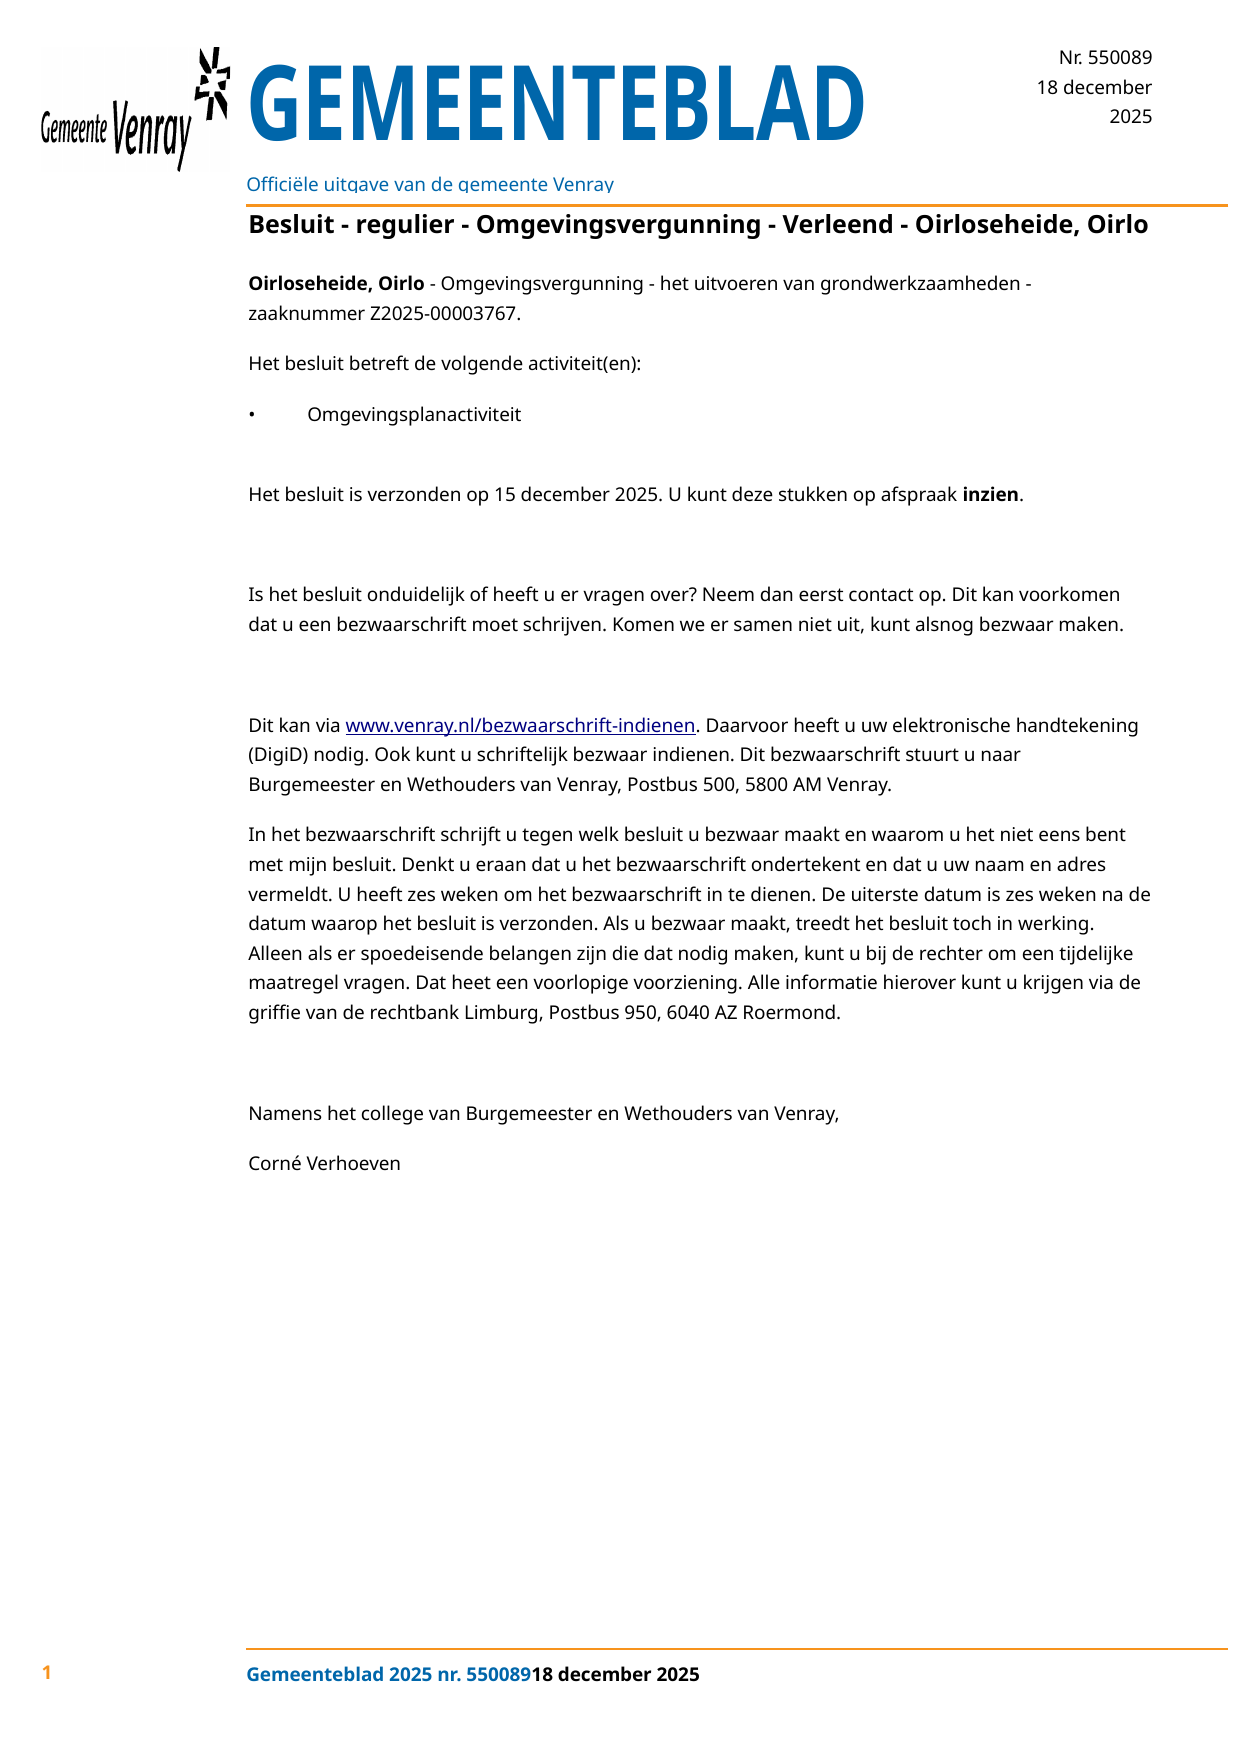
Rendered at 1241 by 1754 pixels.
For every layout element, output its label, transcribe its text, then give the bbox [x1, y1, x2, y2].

text Het besluit is verzonden op 15 december 2025. U kunt deze stukken op afspraak inzien. [248, 481, 1152, 506]
text Besluit - regulier - Omgevingsvergunning - Verleend - Oirloseheide, Oirlo [248, 207, 1152, 241]
text Namens het college van Burgemeester en Wethouders van Venray, [248, 1100, 1152, 1126]
text In het bezwaarschrift schrijft u tegen welk besluit u bezwaar maakt en waarom u het niet eens bent met mijn besluit. Denkt u eraan dat u het bezwaarschrift ondertekent en dat u uw naam en adres vermeldt. U heeft zes weken om het bezwaarschrift in te dienen. De uiterste datum is zes weken na de datum waarop het besluit is verzonden. Als u bezwaar maakt, treedt het besluit toch in werking. Alleen als er spoedeisende belangen zijn die dat nodig maken, kunt u bij de rechter om een tijdelijke maatregel vragen. Dat heet een voorlopige voorziening. Alle informatie hierover kunt u krijgen via de griffie van de rechtbank Limburg, Postbus 950, 6040 AZ Roermond. [248, 822, 1152, 1025]
text Oirloseheide, Oirlo - Omgevingsvergunning - het uitvoeren van grondwerkzaamheden - zaaknummer Z2025-00003767. [248, 270, 1152, 326]
picture [41, 47, 231, 172]
list Omgevingsplanactiviteit [248, 401, 1152, 426]
text Corné Verhoeven [248, 1150, 1152, 1176]
text Het besluit betreft de volgende activiteit(en): [248, 350, 1152, 376]
text Dit kan via www.venray.nl/bezwaarschrift-indienen. Daarvoor heeft u uw elektronische handtekening (DigiD) nodig. Ook kunt u schriftelijk bezwaar indienen. Dit bezwaarschrift stuurt u naar Burgemeester en Wethouders van Venray, Postbus 500, 5800 AM Venray. [248, 712, 1152, 797]
text Is het besluit onduidelijk of heeft u er vragen over? Neem dan eerst contact op. Dit kan voorkomen dat u een bezwaarschrift moet schrijven. Komen we er samen niet uit, kunt alsnog bezwaar maken. [248, 582, 1152, 637]
